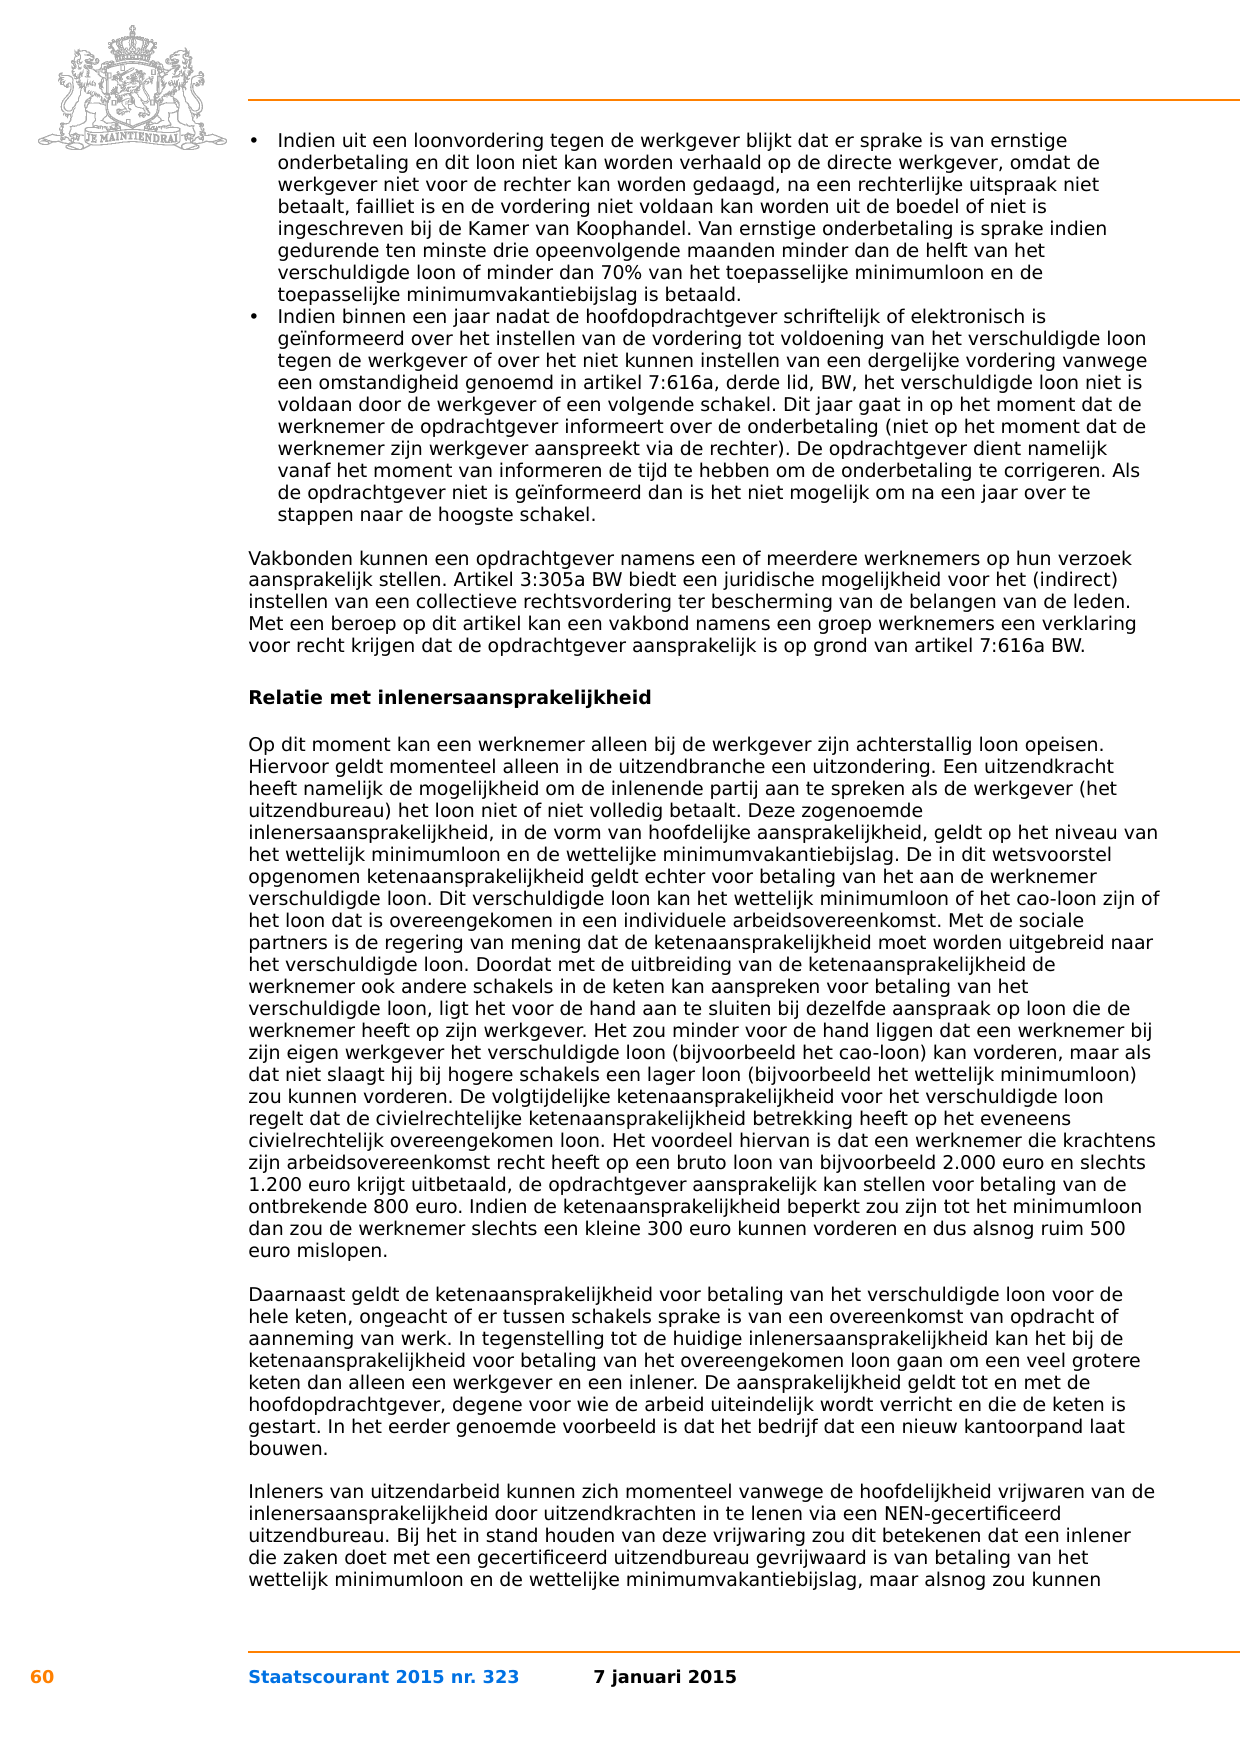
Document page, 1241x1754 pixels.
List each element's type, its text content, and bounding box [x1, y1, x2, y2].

text • Indien binnen een jaar nadat de hoofdopdrachtgever schriftelijk of elektronisch is geïnformeerd over het instellen van de vordering tot voldoening van het verschuldigde loon tegen de werkgever of over het niet kunnen instellen van een dergelijke vordering vanwege een omstandigheid genoemd in artikel 7:616a, derde lid, BW, het verschuldigde loon niet is voldaan door de werkgever of een volgende schakel. Dit jaar gaat in op het moment dat de werknemer de opdrachtgever informeert over de onderbetaling (niet op het moment dat de werknemer zijn werkgever aanspreekt via de rechter). De opdrachtgever dient namelijk vanaf het moment van informeren de tijd te hebben om de onderbetaling te corrigeren. Als de opdrachtgever niet is geïnformeerd dan is het niet mogelijk om na een jaar over te stappen naar de hoogste schakel. [248, 306, 1163, 526]
text Inleners van uitzendarbeid kunnen zich momenteel vanwege de hoofdelijkheid vrijwaren van de inlenersaansprakelijkheid door uitzendkrachten in te lenen via een NEN-gecertificeerd uitzendbureau. Bij het in stand houden van deze vrijwaring zou dit betekenen dat een inlener die zaken doet met een gecertificeerd uitzendbureau gevrijwaard is van betaling van het wettelijk minimumloon en de wettelijke minimumvakantiebijslag, maar alsnog zou kunnen [248, 1481, 1163, 1591]
text • Indien uit een loonvordering tegen de werkgever blijkt dat er sprake is van ernstige onderbetaling en dit loon niet kan worden verhaald op de directe werkgever, omdat de werkgever niet voor de rechter kan worden gedaagd, na een rechterlijke uitspraak niet betaalt, failliet is en de vordering niet voldaan kan worden uit de boedel of niet is ingeschreven bij de Kamer van Koophandel. Van ernstige onderbetaling is sprake indien gedurende ten minste drie opeenvolgende maanden minder dan de helft van het verschuldigde loon of minder dan 70% van het toepasselijke minimumloon en de toepasselijke minimumvakantiebijslag is betaald. [248, 130, 1163, 306]
text Vakbonden kunnen een opdrachtgever namens een of meerdere werknemers op hun verzoek aansprakelijk stellen. Artikel 3:305a BW biedt een juridische mogelijkheid voor het (indirect) instellen van een collectieve rechtsvordering ter bescherming van de belangen van de leden. Met een beroep op dit artikel kan een vakbond namens een groep werknemers een verklaring voor recht krijgen dat de opdrachtgever aansprakelijk is op grond van artikel 7:616a BW. [248, 547, 1163, 657]
text Op dit moment kan een werknemer alleen bij de werkgever zijn achterstallig loon opeisen. Hiervoor geldt momenteel alleen in de uitzendbranche een uitzondering. Een uitzendkracht heeft namelijk de mogelijkheid om de inlenende partij aan te spreken als de werkgever (het uitzendbureau) het loon niet of niet volledig betaalt. Deze zogenoemde inlenersaansprakelijkheid, in de vorm van hoofdelijke aansprakelijkheid, geldt op het niveau van het wettelijk minimumloon en de wettelijke minimumvakantiebijslag. De in dit wetsvoorstel opgenomen ketenaansprakelijkheid geldt echter voor betaling van het aan de werknemer verschuldigde loon. Dit verschuldigde loon kan het wettelijk minimumloon of het cao-loon zijn of het loon dat is overeengekomen in een individuele arbeidsovereenkomst. Met de sociale partners is de regering van mening dat de ketenaansprakelijkheid moet worden uitgebreid naar het verschuldigde loon. Doordat met de uitbreiding van de ketenaansprakelijkheid de werknemer ook andere schakels in de keten kan aanspreken voor betaling van het verschuldigde loon, ligt het voor de hand aan te sluiten bij dezelfde aanspraak op loon die de werknemer heeft op zijn werkgever. Het zou minder voor de hand liggen dat een werknemer bij zijn eigen werkgever het verschuldigde loon (bijvoorbeeld het cao-loon) kan vorderen, maar als dat niet slaagt hij bij hogere schakels een lager loon (bijvoorbeeld het wettelijk minimumloon) zou kunnen vorderen. De volgtijdelijke ketenaansprakelijkheid voor het verschuldigde loon regelt dat de civielrechtelijke ketenaansprakelijkheid betrekking heeft op het eveneens civielrechtelijk overeengekomen loon. Het voordeel hiervan is dat een werknemer die krachtens zijn arbeidsovereenkomst recht heeft op een bruto loon van bijvoorbeeld 2.000 euro en slechts 1.200 euro krijgt uitbetaald, de opdrachtgever aansprakelijk kan stellen voor betaling van de ontbrekende 800 euro. Indien de ketenaansprakelijkheid beperkt zou zijn tot het minimumloon dan zou de werknemer slechts een kleine 300 euro kunnen vorderen en dus alsnog ruim 500 euro mislopen. [248, 734, 1163, 1262]
subtitle Relatie met inlenersaansprakelijkheid [248, 687, 1163, 709]
text Daarnaast geldt de ketenaansprakelijkheid voor betaling van het verschuldigde loon voor de hele keten, ongeacht of er tussen schakels sprake is van een overeenkomst van opdracht of aanneming van werk. In tegenstelling tot de huidige inlenersaansprakelijkheid kan het bij de ketenaansprakelijkheid voor betaling van het overeengekomen loon gaan om een veel grotere keten dan alleen een werkgever en een inlener. De aansprakelijkheid geldt tot en met de hoofdopdrachtgever, degene voor wie de arbeid uiteindelijk wordt verricht en die de keten is gestart. In het eerder genoemde voorbeeld is dat het bedrijf dat een nieuw kantoorpand laat bouwen. [248, 1284, 1163, 1459]
picture [38, 25, 227, 150]
